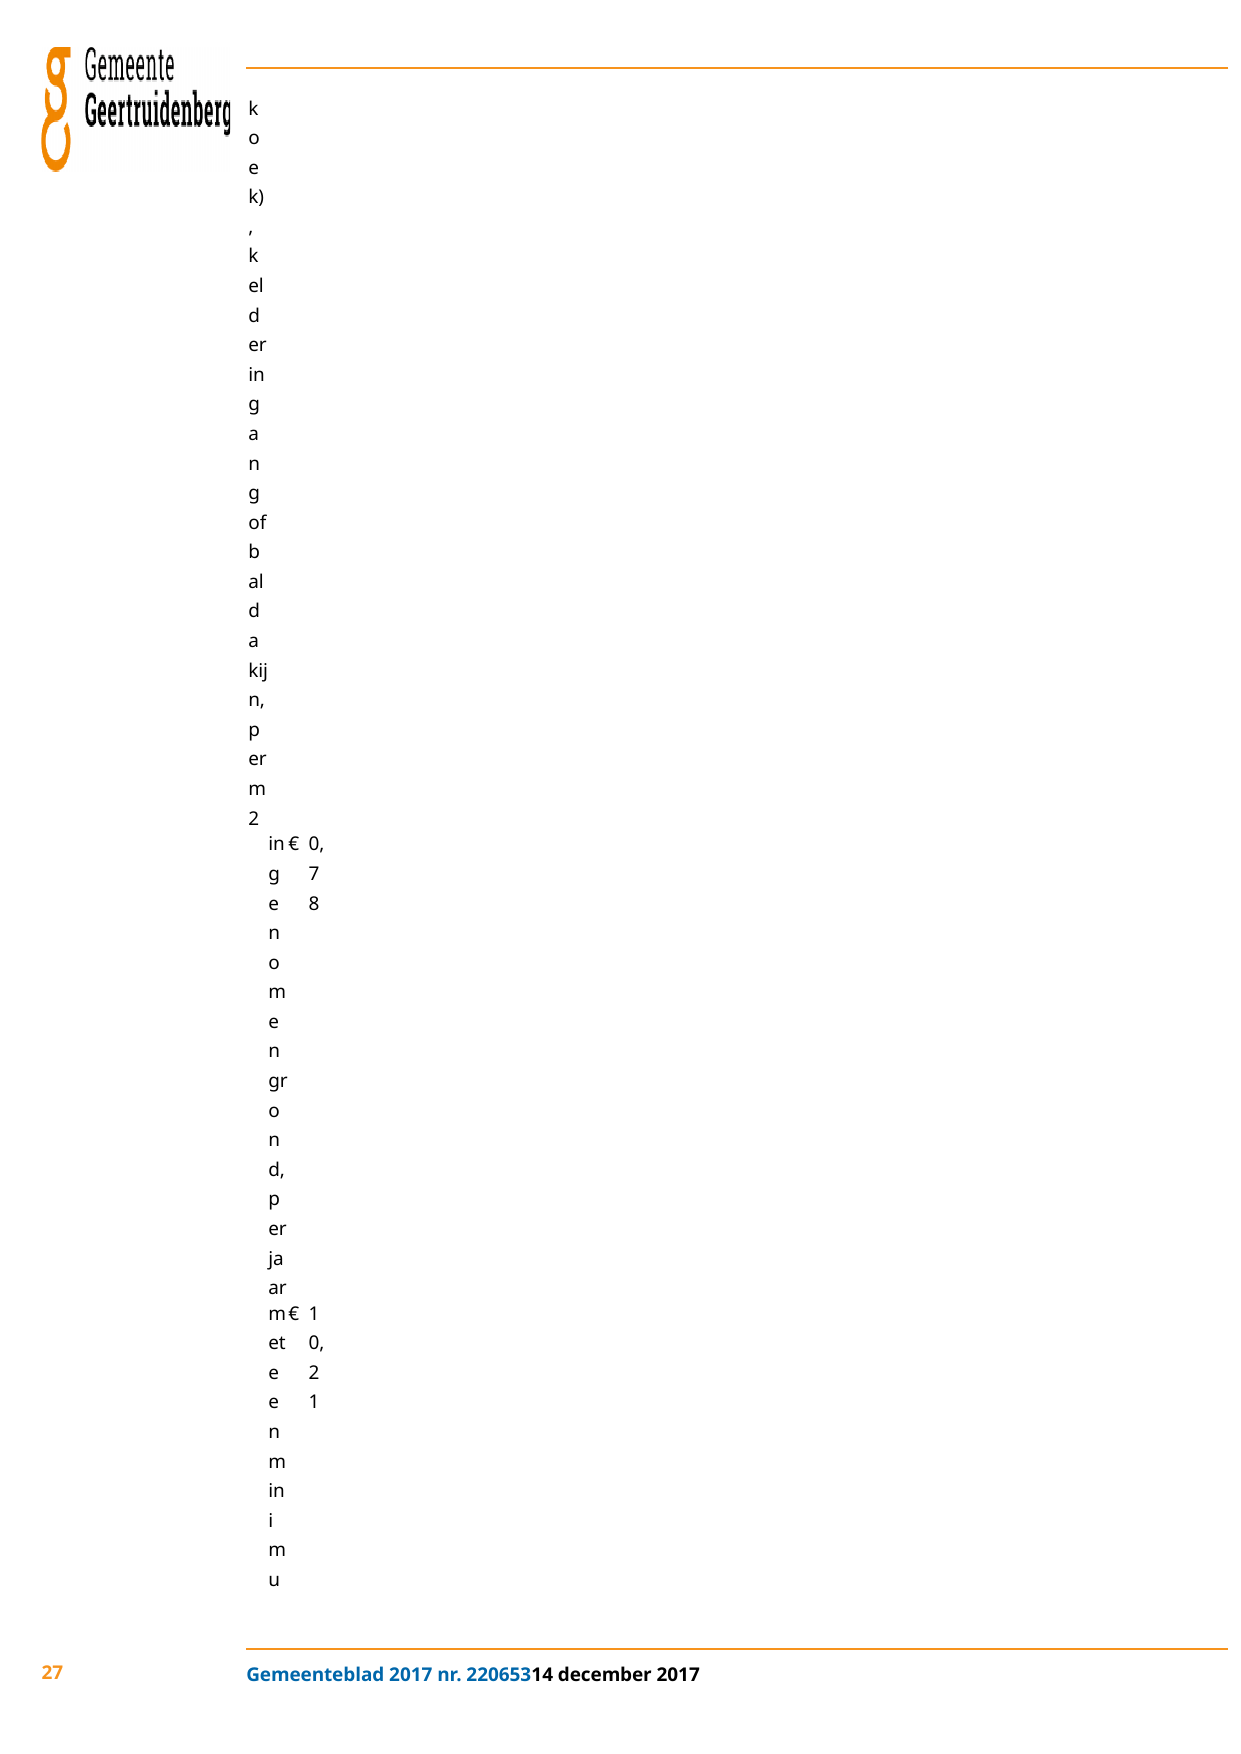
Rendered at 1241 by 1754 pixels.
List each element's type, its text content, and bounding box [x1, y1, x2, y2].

table_cell € [288, 1300, 308, 1592]
table_cell [248, 1300, 268, 1592]
table_cell [268, 95, 288, 831]
table_cell € [288, 831, 308, 1300]
table_cell koek), kelderingang of baldakijn, per m2 [248, 95, 268, 831]
table_cell met een minimu [268, 1300, 288, 1592]
picture [41, 47, 231, 172]
table_cell ingenomen grond, per jaar [268, 831, 288, 1300]
table_cell [248, 831, 268, 1300]
table_cell [288, 95, 308, 831]
table_cell 0,78 [308, 831, 328, 1300]
table_cell 10,21 [308, 1300, 328, 1592]
